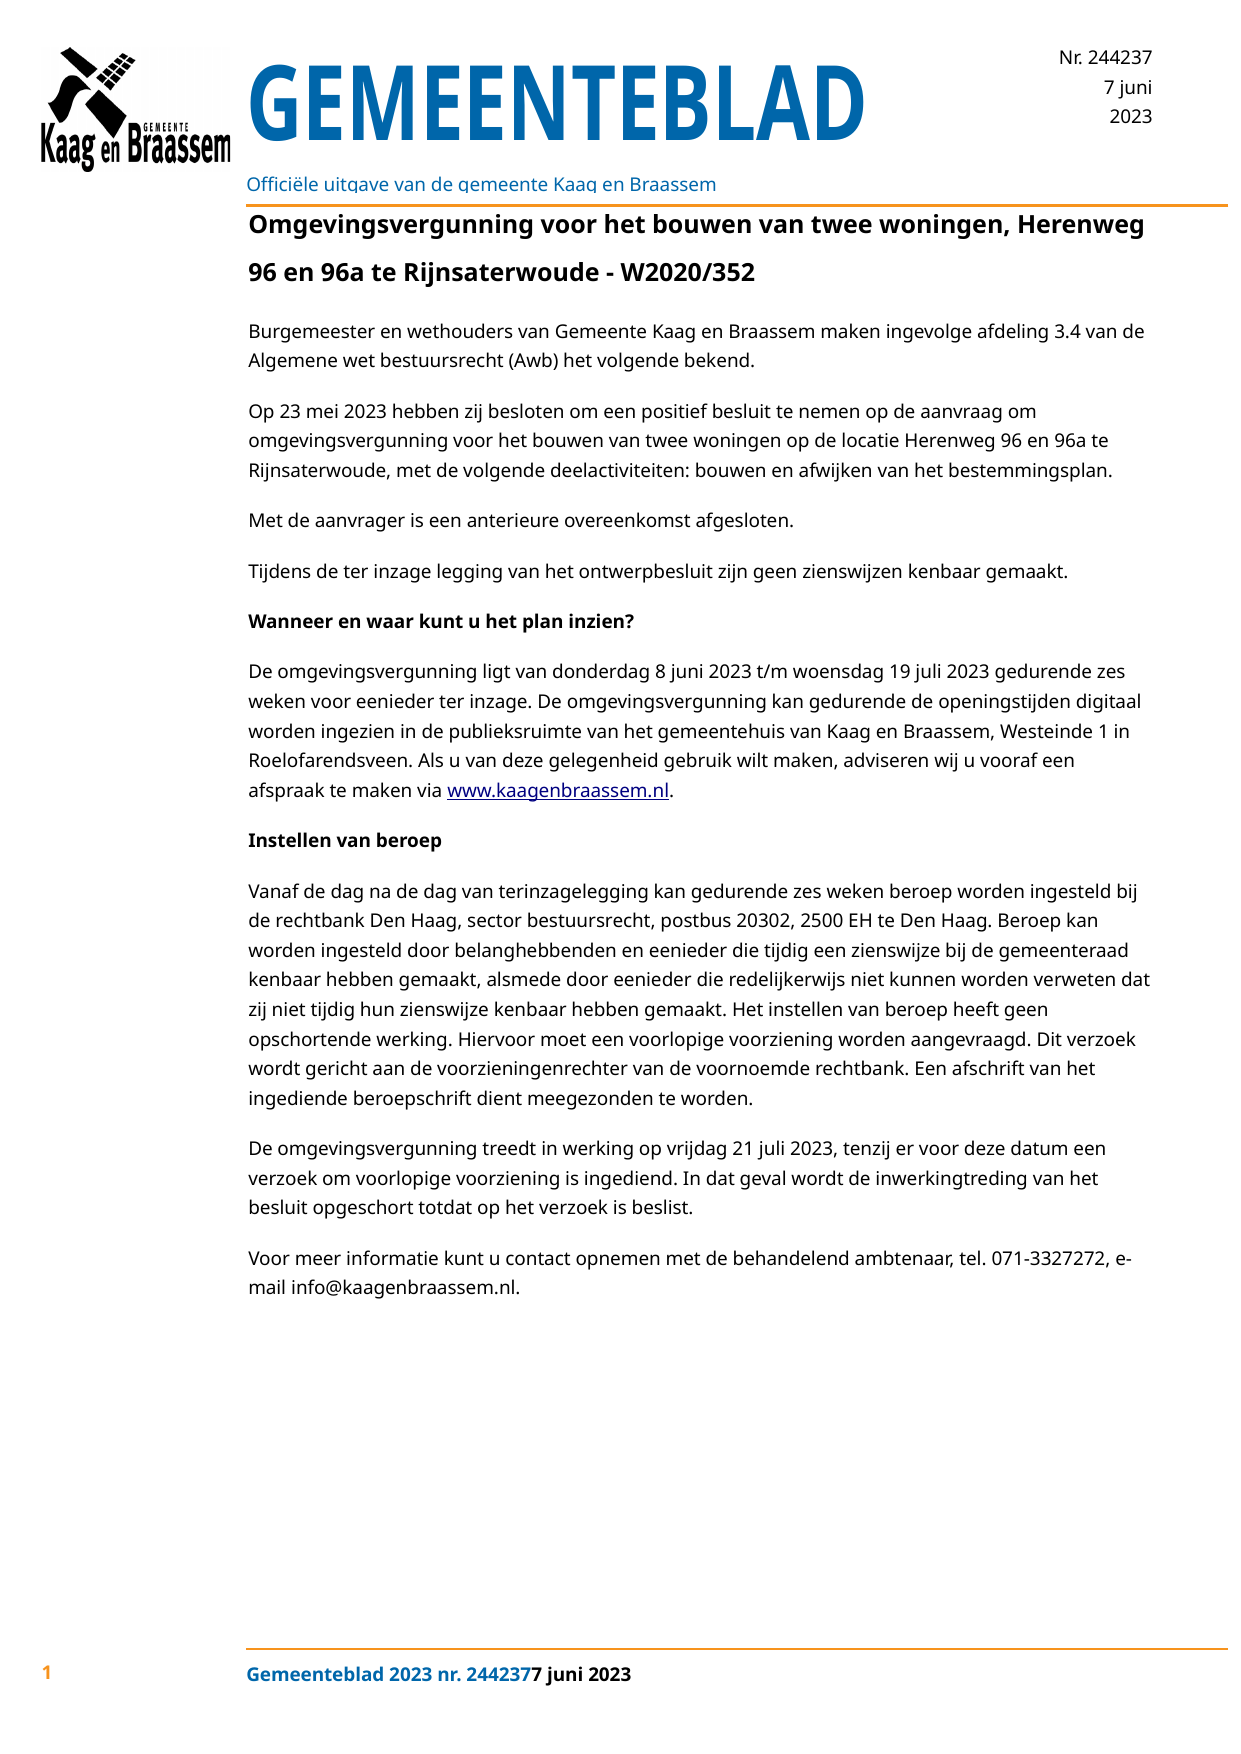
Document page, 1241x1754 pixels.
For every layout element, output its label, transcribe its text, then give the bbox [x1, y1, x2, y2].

picture [41, 47, 231, 172]
text De omgevingsvergunning treedt in werking op vrijdag 21 juli 2023, tenzij er voor deze datum een verzoek om voorlopige voorziening is ingediend. In dat geval wordt de inwerkingtreding van het besluit opgeschort totdat op het verzoek is beslist. [248, 1135, 1152, 1220]
text Met de aanvrager is een anterieure overeenkomst afgesloten. [248, 507, 1152, 533]
text Instellen van beroep [248, 827, 1152, 853]
text Omgevingsvergunning voor het bouwen van twee woningen, Herenweg 96 en 96a te Rijnsaterwoude - W2020/352 [248, 207, 1152, 288]
text De omgevingsvergunning ligt van donderdag 8 juni 2023 t/m woensdag 19 juli 2023 gedurende zes weken voor eenieder ter inzage. De omgevingsvergunning kan gedurende de openingstijden digitaal worden ingezien in de publieksruimte van het gemeentehuis van Kaag en Braassem, Westeinde 1 in Roelofarendsveen. Als u van deze gelegenheid gebruik wilt maken, adviseren wij u vooraf een afspraak te maken via www.kaagenbraassem.nl. [248, 659, 1152, 803]
text Op 23 mei 2023 hebben zij besloten om een positief besluit te nemen op de aanvraag om omgevingsvergunning voor het bouwen van twee woningen op de locatie Herenweg 96 en 96a te Rijnsaterwoude, met de volgende deelactiviteiten: bouwen en afwijken van het bestemmingsplan. [248, 398, 1152, 483]
text Tijdens de ter inzage legging van het ontwerpbesluit zijn geen zienswijzen kenbaar gemaakt. [248, 558, 1152, 584]
text Voor meer informatie kunt u contact opnemen met de behandelend ambtenaar, tel. 071-3327272, e-mail info@kaagenbraassem.nl. [248, 1245, 1152, 1300]
text Wanneer en waar kunt u het plan inzien? [248, 608, 1152, 634]
text Burgemeester en wethouders van Gemeente Kaag en Braassem maken ingevolge afdeling 3.4 van de Algemene wet bestuursrecht (Awb) het volgende bekend. [248, 318, 1152, 373]
text Vanaf de dag na de dag van terinzagelegging kan gedurende zes weken beroep worden ingesteld bij de rechtbank Den Haag, sector bestuursrecht, postbus 20302, 2500 EH te Den Haag. Beroep kan worden ingesteld door belanghebbenden en eenieder die tijdig een zienswijze bij de gemeenteraad kenbaar hebben gemaakt, alsmede door eenieder die redelijkerwijs niet kunnen worden verweten dat zij niet tijdig hun zienswijze kenbaar hebben gemaakt. Het instellen van beroep heeft geen opschortende werking. Hiervoor moet een voorlopige voorziening worden aangevraagd. Dit verzoek wordt gericht aan de voorzieningenrechter van de voornoemde rechtbank. Een afschrift van het ingediende beroepschrift dient meegezonden te worden. [248, 878, 1152, 1111]
